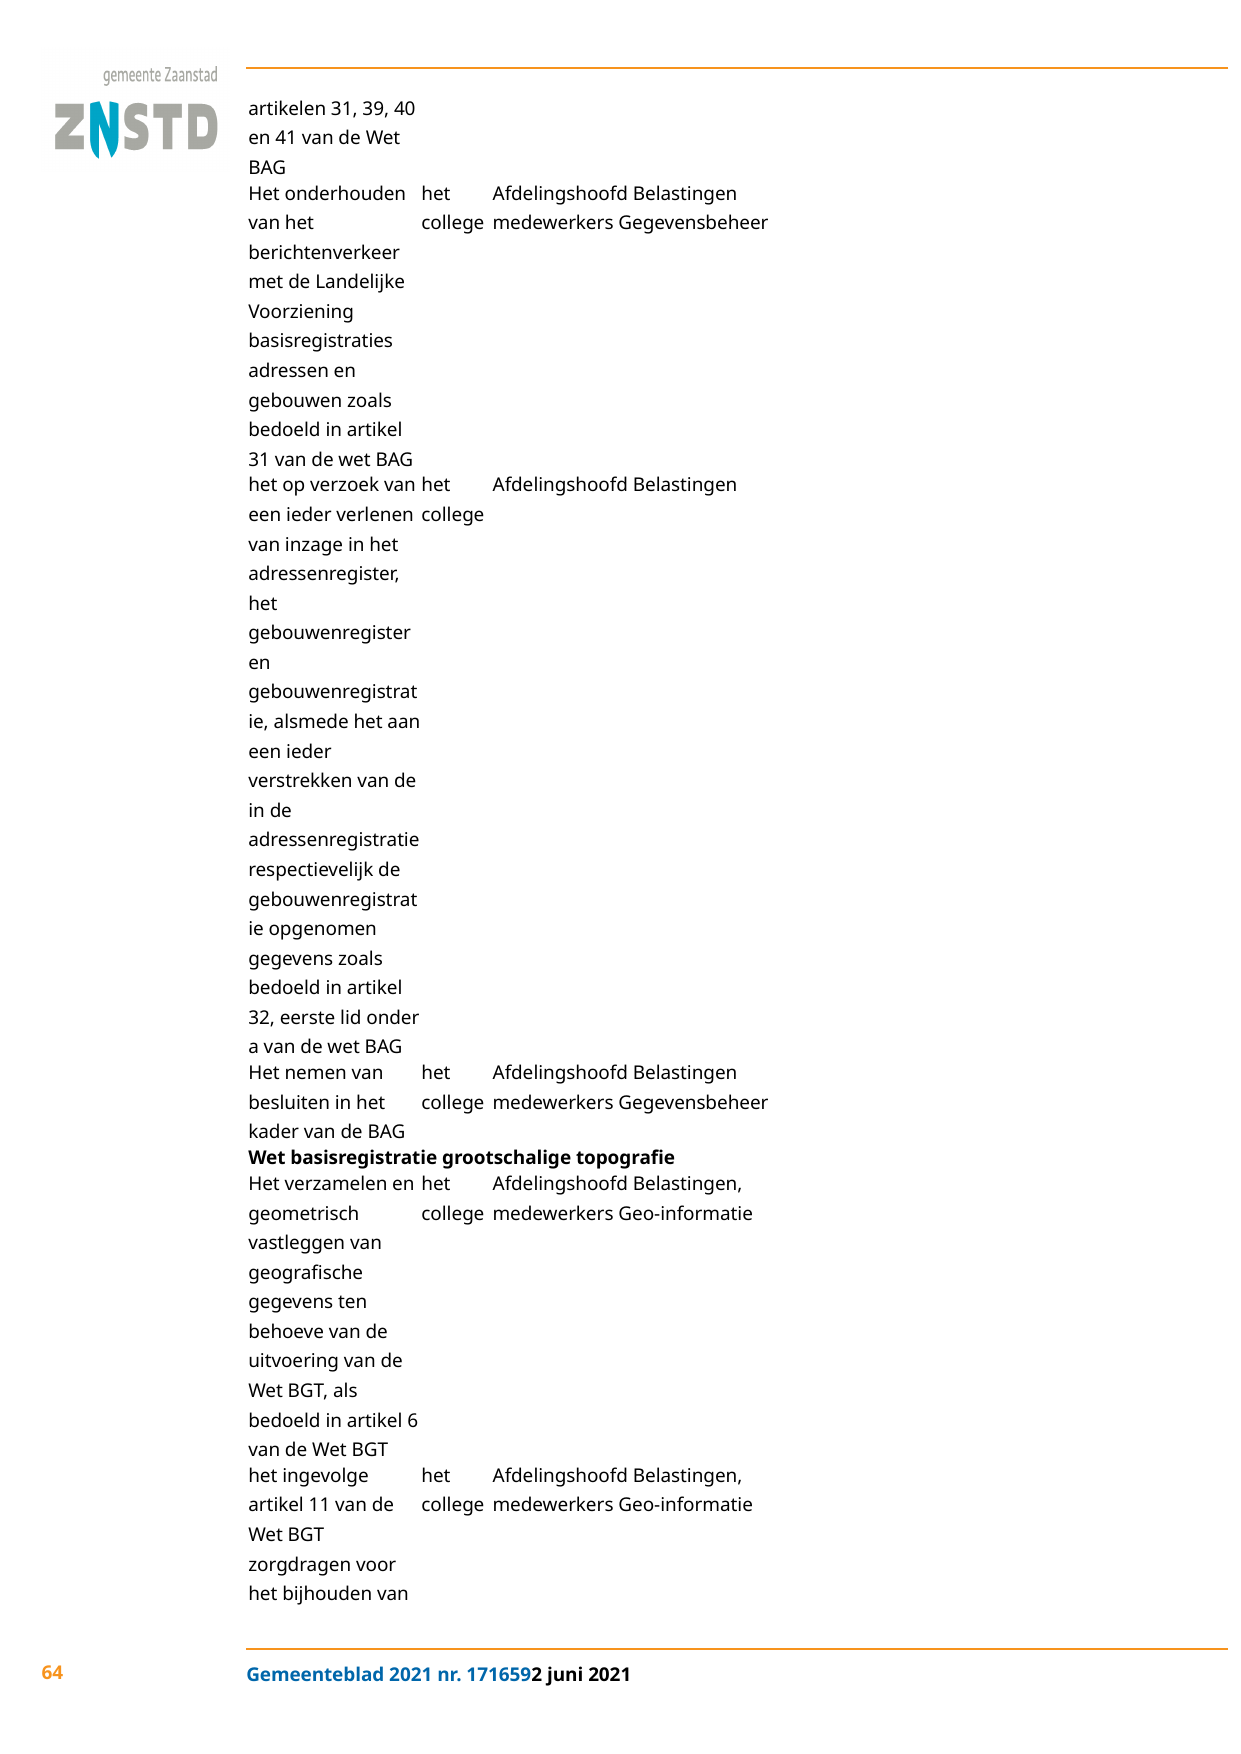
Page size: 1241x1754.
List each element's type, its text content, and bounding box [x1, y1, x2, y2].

table_cell [780, 1462, 1152, 1606]
table_cell Afdelingshoofd Belastingen, medewerkers Geo-informatie [493, 1170, 780, 1462]
table_cell [780, 1060, 1152, 1144]
table_cell Het nemen van besluiten in het kader van de BAG [248, 1060, 421, 1144]
table_cell het ingevolge artikel 11 van de Wet BGT zorgdragen voor het bijhouden van [248, 1462, 421, 1606]
table_cell het college [421, 1060, 492, 1144]
table_cell [780, 95, 1152, 180]
table_cell Het verzamelen en geometrisch vastleggen van geografische gegevens ten behoeve van de uitvoering van de Wet BGT, als bedoeld in artikel 6 van de Wet BGT [248, 1170, 421, 1462]
table_cell het college [421, 180, 492, 472]
table_cell het college [421, 1170, 492, 1462]
table_cell Afdelingshoofd Belastingen medewerkers Gegevensbeheer [493, 1060, 780, 1144]
picture [41, 47, 231, 172]
table_cell Afdelingshoofd Belastingen medewerkers Gegevensbeheer [493, 180, 780, 472]
table_cell [493, 95, 780, 180]
table_cell het op verzoek van een ieder verlenen van inzage in het adressenregister, het gebouwenregister en gebouwenregistratie, alsmede het aan een ieder verstrekken van de in de adressenregistratie respectievelijk de gebouwenregistratie opgenomen gegevens zoals bedoeld in artikel 32, eerste lid onder a van de wet BAG [248, 472, 421, 1059]
table_cell Het onderhouden van het berichtenverkeer met de Landelijke Voorziening basisregistraties adressen en gebouwen zoals bedoeld in artikel 31 van de wet BAG [248, 180, 421, 472]
table_cell Afdelingshoofd Belastingen, medewerkers Geo-informatie [493, 1462, 780, 1606]
table_cell het college [421, 1462, 492, 1606]
table_cell [780, 180, 1152, 472]
table_cell het college [421, 472, 492, 1059]
table_cell [780, 472, 1152, 1059]
table_cell [780, 1170, 1152, 1462]
table_cell [421, 95, 492, 180]
table_cell artikelen 31, 39, 40 en 41 van de Wet BAG [248, 95, 421, 180]
table_cell Afdelingshoofd Belastingen [493, 472, 780, 1059]
table_cell Wet basisregistratie grootschalige topografie [248, 1144, 1152, 1170]
